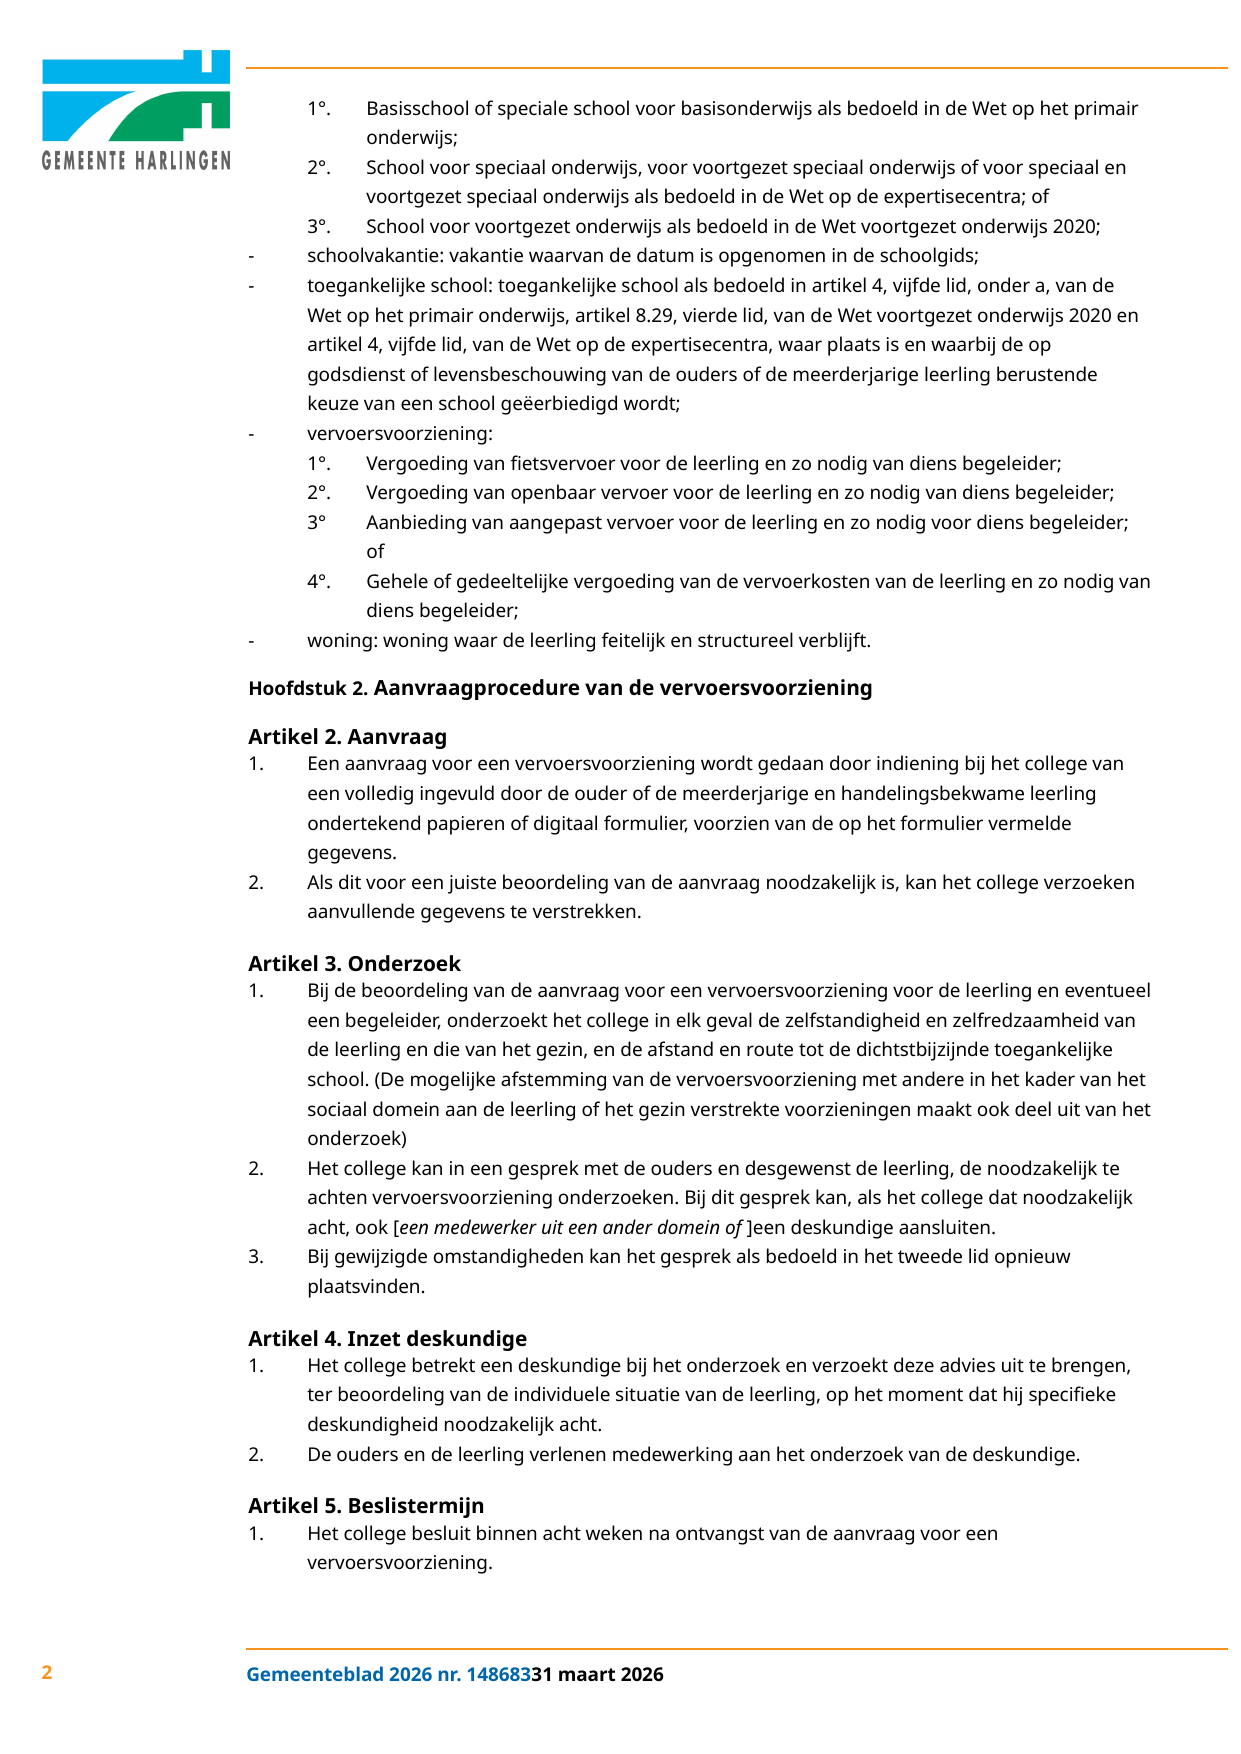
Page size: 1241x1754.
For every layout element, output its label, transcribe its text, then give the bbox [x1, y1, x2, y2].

text Artikel 4. Inzet deskundige [248, 1324, 1152, 1352]
list De ouders en de leerling verlenen medewerking aan het onderzoek van de deskundige. [248, 1441, 1152, 1467]
list Een aanvraag voor een vervoersvoorziening wordt gedaan door indiening bij het college van een volledig ingevuld door de ouder of de meerderjarige en handelingsbekwame leerling ondertekend papieren of digitaal formulier, voorzien van de op het formulier vermelde gegevens. [248, 751, 1152, 865]
text Artikel 3. Onderzoek [248, 949, 1152, 977]
list Het college besluit binnen acht weken na ontvangst van de aanvraag voor een vervoersvoorziening. [248, 1520, 1152, 1575]
text Hoofdstuk 2. Aanvraagprocedure van de vervoersvoorziening [248, 673, 1152, 701]
list School voor speciaal onderwijs, voor voortgezet speciaal onderwijs of voor speciaal en voortgezet speciaal onderwijs als bedoeld in de Wet op de expertisecentra; of [307, 154, 1152, 209]
list Vergoeding van fietsvervoer voor de leerling en zo nodig van diens begeleider; [307, 450, 1152, 476]
list Aanbieding van aangepast vervoer voor de leerling en zo nodig voor diens begeleider; of [307, 509, 1152, 564]
text Artikel 2. Aanvraag [248, 722, 1152, 751]
list Vergoeding van openbaar vervoer voor de leerling en zo nodig van diens begeleider; [307, 479, 1152, 505]
list toegankelijke school: toegankelijke school als bedoeld in artikel 4, vijfde lid, onder a, van de Wet op het primair onderwijs, artikel 8.29, vierde lid, van de Wet voortgezet onderwijs 2020 en artikel 4, vijfde lid, van de Wet op de expertisecentra, waar plaats is en waarbij de op godsdienst of levensbeschouwing van de ouders of de meerderjarige leerling berustende keuze van een school geëerbiedigd wordt; [248, 272, 1152, 416]
list Het college kan in een gesprek met de ouders en desgewenst de leerling, de noodzakelijk te achten vervoersvoorziening onderzoeken. Bij dit gesprek kan, als het college dat noodzakelijk acht, ook [een medewerker uit een ander domein of ]een deskundige aansluiten. [248, 1155, 1152, 1240]
list School voor voortgezet onderwijs als bedoeld in de Wet voortgezet onderwijs 2020; [307, 213, 1152, 239]
picture [41, 47, 231, 172]
text Artikel 5. Beslistermijn [248, 1491, 1152, 1520]
list Gehele of gedeeltelijke vergoeding van de vervoerkosten van de leerling en zo nodig van diens begeleider; [307, 568, 1152, 623]
list Bij gewijzigde omstandigheden kan het gesprek als bedoeld in het tweede lid opnieuw plaatsvinden. [248, 1244, 1152, 1299]
list Het college betrekt een deskundige bij het onderzoek en verzoekt deze advies uit te brengen, ter beoordeling van de individuele situatie van de leerling, op het moment dat hij specifieke deskundigheid noodzakelijk acht. [248, 1352, 1152, 1437]
list Basisschool of speciale school voor basisonderwijs als bedoeld in de Wet op het primair onderwijs; [307, 95, 1152, 150]
list Als dit voor een juiste beoordeling van de aanvraag noodzakelijk is, kan het college verzoeken aanvullende gegevens te verstrekken. [248, 869, 1152, 924]
list schoolvakantie: vakantie waarvan de datum is opgenomen in de schoolgids; [248, 243, 1152, 268]
list vervoersvoorziening: [248, 420, 1152, 446]
list Bij de beoordeling van de aanvraag voor een vervoersvoorziening voor de leerling en eventueel een begeleider, onderzoekt het college in elk geval de zelfstandigheid en zelfredzaamheid van de leerling en die van het gezin, en de afstand en route tot de dichtstbijzijnde toegankelijke school. (De mogelijke afstemming van de vervoersvoorziening met andere in het kader van het sociaal domein aan de leerling of het gezin verstrekte voorzieningen maakt ook deel uit van het onderzoek) [248, 977, 1152, 1151]
list woning: woning waar de leerling feitelijk en structureel verblijft. [248, 627, 1152, 653]
